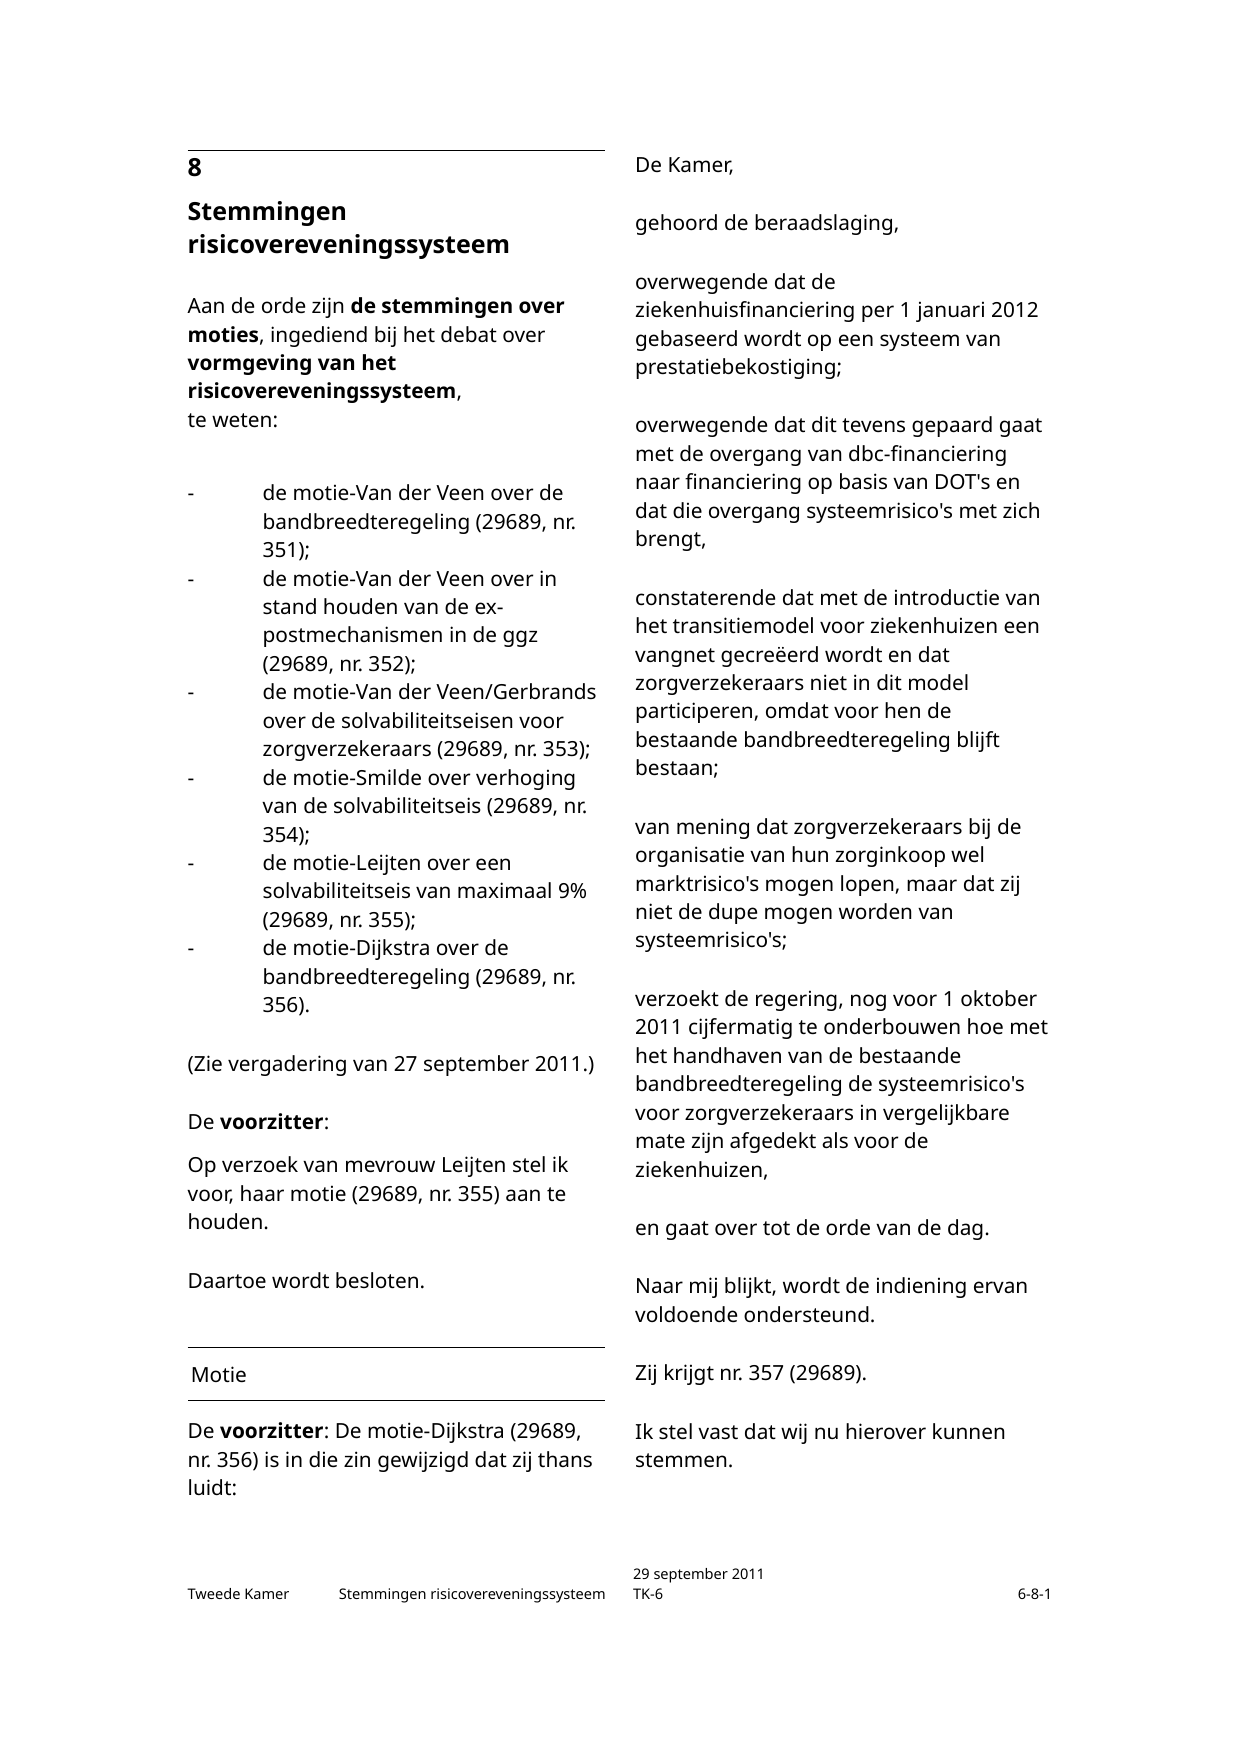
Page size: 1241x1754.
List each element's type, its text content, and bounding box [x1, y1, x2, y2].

list de motie-Van der Veen/Gerbrands over de solvabiliteitseisen voor zorgverzekeraars (29689, nr. 353); [187, 677, 605, 763]
text (Zie vergadering van 27 september 2011.) [187, 1049, 605, 1077]
text Op verzoek van mevrouw Leijten stel ik voor, haar motie (29689, nr. 355) aan te houden. [187, 1151, 605, 1236]
subtitle Motie [187, 1348, 605, 1401]
text De voorzitter: De motie-Dijkstra (29689, nr. 356) is in die zin gewijzigd dat zij thans luidt: [187, 1416, 605, 1502]
text Aan de orde zijn de stemmingen over moties, ingediend bij het debat over vormgeving van het risicovereveningssysteem, [187, 291, 605, 405]
text Ik stel vast dat wij nu hierover kunnen stemmen. [635, 1417, 1053, 1474]
list de motie-Van der Veen over in stand houden van de ex-postmechanismen in de ggz (29689, nr. 352); [187, 564, 605, 677]
text De voorzitter: [187, 1107, 605, 1136]
text Stemmingen risicovereveningssysteem [187, 193, 605, 261]
text gehoord de beraadslaging, [635, 208, 1053, 237]
text Zij krijgt nr. 357 (29689). [635, 1358, 1053, 1387]
text Naar mij blijkt, wordt de indiening ervan voldoende ondersteund. [635, 1272, 1053, 1328]
text Daartoe wordt besloten. [187, 1266, 605, 1294]
text van mening dat zorgverzekeraars bij de organisatie van hun zorginkoop wel marktrisico's mogen lopen, maar dat zij niet de dupe mogen worden van systeemrisico's; [635, 812, 1053, 954]
list de motie-Smilde over verhoging van de solvabiliteitseis (29689, nr. 354); [187, 763, 605, 848]
text De Kamer, [635, 150, 1053, 178]
text 8 [187, 151, 605, 184]
list de motie-Leijten over een solvabiliteitseis van maximaal 9% (29689, nr. 355); [187, 848, 605, 933]
list de motie-Van der Veen over de bandbreedteregeling (29689, nr. 351); [187, 478, 605, 564]
text overwegende dat dit tevens gepaard gaat met de overgang van dbc-financiering naar financiering op basis van DOT's en dat die overgang systeemrisico's met zich brengt, [635, 411, 1053, 553]
text te weten: [187, 405, 605, 433]
text constaterende dat met de introductie van het transitiemodel voor ziekenhuizen een vangnet gecreëerd wordt en dat zorgverzekeraars niet in dit model participeren, omdat voor hen de bestaande bandbreedteregeling blijft bestaan; [635, 583, 1053, 782]
text verzoekt de regering, nog voor 1 oktober 2011 cijfermatig te onderbouwen hoe met het handhaven van de bestaande bandbreedteregeling de systeemrisico's voor zorgverzekeraars in vergelijkbare mate zijn afgedekt als voor de ziekenhuizen, [635, 984, 1053, 1183]
text en gaat over tot de orde van de dag. [635, 1213, 1053, 1242]
text overwegende dat de ziekenhuisfinanciering per 1 januari 2012 gebaseerd wordt op een systeem van prestatiebekostiging; [635, 267, 1053, 381]
list de motie-Dijkstra over de bandbreedteregeling (29689, nr. 356). [187, 933, 605, 1019]
